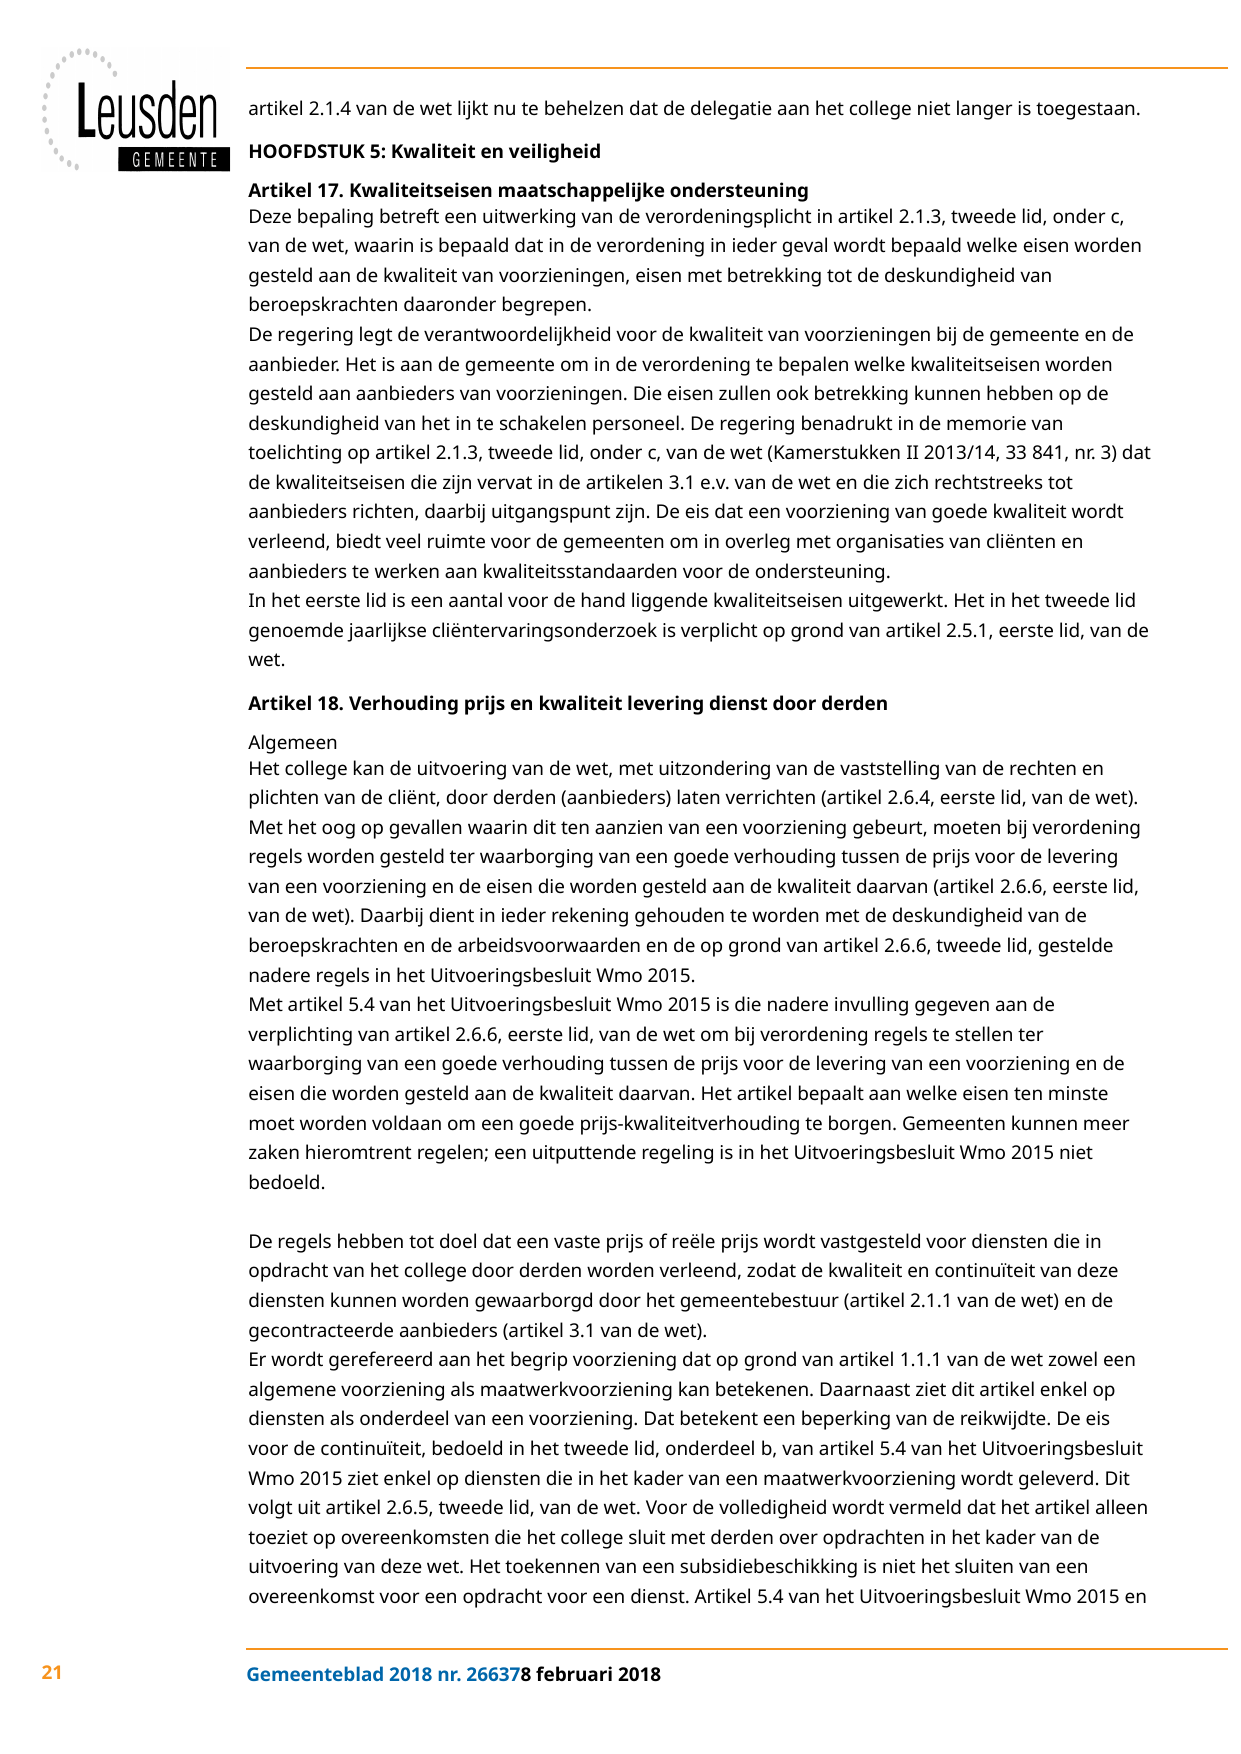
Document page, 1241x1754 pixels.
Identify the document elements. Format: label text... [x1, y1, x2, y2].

text Artikel 18. Verhouding prijs en kwaliteit levering dienst door derden [248, 690, 1152, 716]
text Artikel 17. Kwaliteitseisen maatschappelijke ondersteuning [248, 177, 1152, 203]
text Het college kan de uitvoering van de wet, met uitzondering van de vaststelling van de rechten en plichten van de cliënt, door derden (aanbieders) laten verrichten (artikel 2.6.4, eerste lid, van de wet). Met het oog op gevallen waarin dit ten aanzien van een voorziening gebeurt, moeten bij verordening regels worden gesteld ter waarborging van een goede verhouding tussen de prijs voor de levering van een voorziening en de eisen die worden gesteld aan de kwaliteit daarvan (artikel 2.6.6, eerste lid, van de wet). Daarbij dient in ieder rekening gehouden te worden met de deskundigheid van de beroepskrachten en de arbeidsvoorwaarden en de op grond van artikel 2.6.6, tweede lid, gestelde nadere regels in het Uitvoeringsbesluit Wmo 2015. [248, 755, 1152, 988]
text Met artikel 5.4 van het Uitvoeringsbesluit Wmo 2015 is die nadere invulling gegeven aan de verplichting van artikel 2.6.6, eerste lid, van de wet om bij verordening regels te stellen ter waarborging van een goede verhouding tussen de prijs voor de levering van een voorziening en de eisen die worden gesteld aan de kwaliteit daarvan. Het artikel bepaalt aan welke eisen ten minste moet worden voldaan om een goede prijs-kwaliteitverhouding te borgen. Gemeenten kunnen meer zaken hieromtrent regelen; een uitputtende regeling is in het Uitvoeringsbesluit Wmo 2015 niet bedoeld. [248, 991, 1152, 1195]
text Algemeen [248, 729, 1152, 755]
text De regering legt de verantwoordelijkheid voor de kwaliteit van voorzieningen bij de gemeente en de aanbieder. Het is aan de gemeente om in de verordening te bepalen welke kwaliteitseisen worden gesteld aan aanbieders van voorzieningen. Die eisen zullen ook betrekking kunnen hebben op de deskundigheid van het in te schakelen personeel. De regering benadrukt in de memorie van toelichting op artikel 2.1.3, tweede lid, onder c, van de wet (Kamerstukken II 2013/14, 33 841, nr. 3) dat de kwaliteitseisen die zijn vervat in de artikelen 3.1 e.v. van de wet en die zich rechtstreeks tot aanbieders richten, daarbij uitgangspunt zijn. De eis dat een voorziening van goede kwaliteit wordt verleend, biedt veel ruimte voor de gemeenten om in overleg met organisaties van cliënten en aanbieders te werken aan kwaliteitsstandaarden voor de ondersteuning. [248, 321, 1152, 584]
text De regels hebben tot doel dat een vaste prijs of reële prijs wordt vastgesteld voor diensten die in opdracht van het college door derden worden verleend, zodat de kwaliteit en continuïteit van deze diensten kunnen worden gewaarborgd door het gemeentebestuur (artikel 2.1.1 van de wet) en de gecontracteerde aanbieders (artikel 3.1 van de wet). [248, 1228, 1152, 1343]
text HOOFDSTUK 5: Kwaliteit en veiligheid [248, 138, 1152, 164]
text Er wordt gerefereerd aan het begrip voorziening dat op grond van artikel 1.1.1 van de wet zowel een algemene voorziening als maatwerkvoorziening kan betekenen. Daarnaast ziet dit artikel enkel op diensten als onderdeel van een voorziening. Dat betekent een beperking van de reikwijdte. De eis voor de continuïteit, bedoeld in het tweede lid, onderdeel b, van artikel 5.4 van het Uitvoeringsbesluit Wmo 2015 ziet enkel op diensten die in het kader van een maatwerkvoorziening wordt geleverd. Dit volgt uit artikel 2.6.5, tweede lid, van de wet. Voor de volledigheid wordt vermeld dat het artikel alleen toeziet op overeenkomsten die het college sluit met derden over opdrachten in het kader van de uitvoering van deze wet. Het toekennen van een subsidiebeschikking is niet het sluiten van een overeenkomst voor een opdracht voor een dienst. Artikel 5.4 van het Uitvoeringsbesluit Wmo 2015 en [248, 1346, 1152, 1609]
text In het eerste lid is een aantal voor de hand liggende kwaliteitseisen uitgewerkt. Het in het tweede lid genoemde jaarlijkse cliëntervaringsonderzoek is verplicht op grond van artikel 2.5.1, eerste lid, van de wet. [248, 587, 1152, 672]
text Deze bepaling betreft een uitwerking van de verordeningsplicht in artikel 2.1.3, tweede lid, onder c, van de wet, waarin is bepaald dat in de verordening in ieder geval wordt bepaald welke eisen worden gesteld aan de kwaliteit van voorzieningen, eisen met betrekking tot de deskundigheid van beroepskrachten daaronder begrepen. [248, 203, 1152, 317]
picture [41, 47, 231, 172]
text artikel 2.1.4 van de wet lijkt nu te behelzen dat de delegatie aan het college niet langer is toegestaan. [248, 95, 1152, 121]
